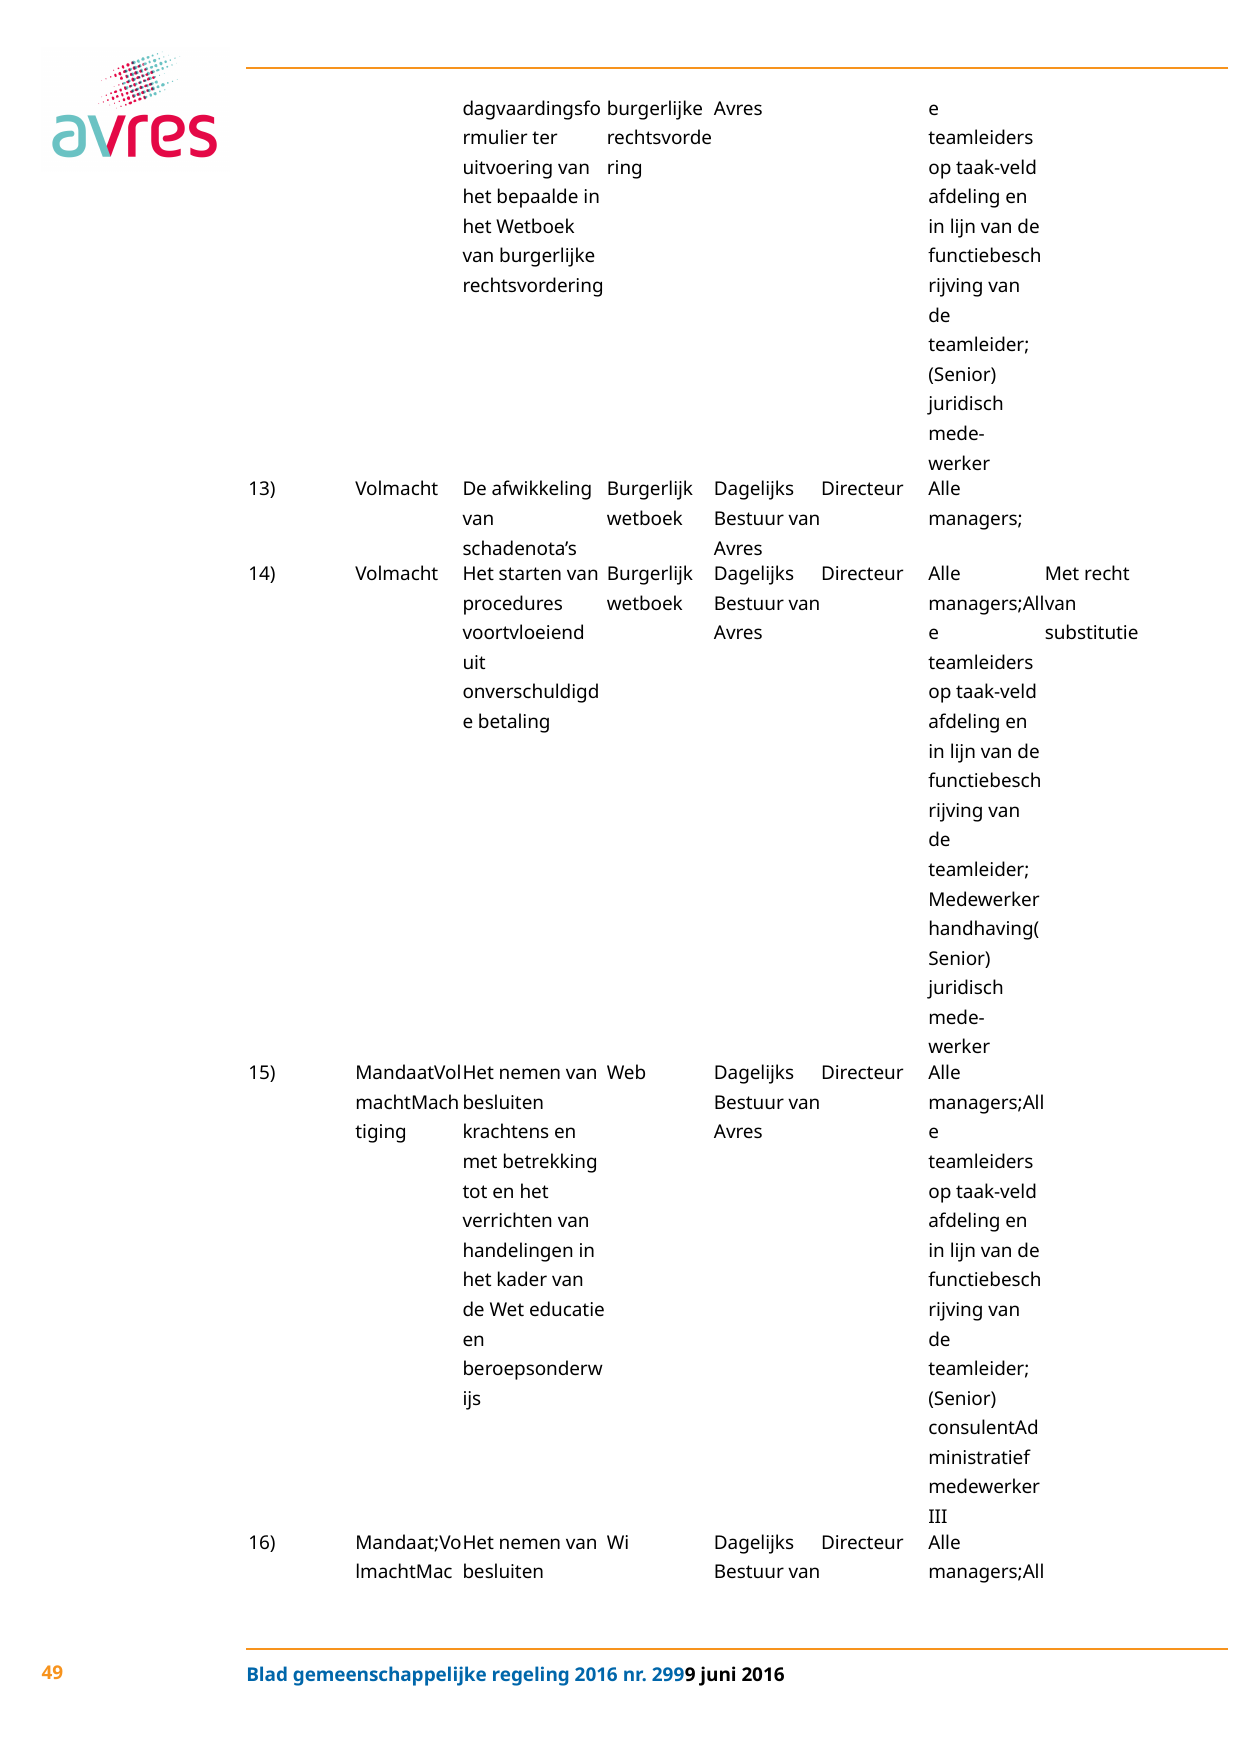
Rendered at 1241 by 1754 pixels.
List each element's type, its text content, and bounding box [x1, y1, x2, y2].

table_cell Het starten van procedures voortvloeiend uit onverschuldigde betaling [462, 560, 607, 1059]
table_cell Het nemen van besluiten [462, 1529, 607, 1584]
table_cell Dagelijks Bestuur van Avres [714, 560, 821, 1059]
table_cell Avres [714, 95, 821, 476]
table_cell [1045, 1529, 1152, 1584]
table_cell Directeur [821, 476, 928, 560]
table_cell Burgerlijk wetboek [607, 560, 714, 1059]
table_cell Wi [607, 1529, 714, 1584]
table_cell Met recht van substitutie [1045, 560, 1152, 1059]
picture [41, 47, 231, 172]
table_cell Directeur [821, 1529, 928, 1584]
table_cell 16) [248, 1529, 355, 1584]
table_cell De afwikkeling van schadenota’s [462, 476, 607, 560]
table_cell Alle managers;All [928, 1529, 1044, 1584]
table_cell [1045, 95, 1152, 476]
table_cell dagvaardingsformulier ter uitvoering van het bepaalde in het Wetboek van burgerlijke rechtsvordering [462, 95, 607, 476]
table_cell e teamleiders op taak-veld afdeling en in lijn van de functiebeschrijving van de teamleider;(Senior) juridisch mede-werker [928, 95, 1044, 476]
table_cell burgerlijke rechtsvordering [607, 95, 714, 476]
table_cell Mandaat;VolmachtMac [355, 1529, 462, 1584]
table_cell Alle managers;Alle teamleiders op taak-veld afdeling en in lijn van de functiebeschrijving van de teamleider;(Senior) consulentAdministratief medewerker III [928, 1060, 1044, 1529]
table_cell Volmacht [355, 476, 462, 560]
table_cell Dagelijks Bestuur van Avres [714, 1060, 821, 1529]
table_cell Directeur [821, 560, 928, 1059]
table_cell Web [607, 1060, 714, 1529]
table_cell Burgerlijk wetboek [607, 476, 714, 560]
table_cell Dagelijks Bestuur van [714, 1529, 821, 1584]
table_cell Het nemen van besluiten krachtens en met betrekking tot en het verrichten van handelingen in het kader van de Wet educatie en beroepsonderwijs [462, 1060, 607, 1529]
table_cell MandaatVolmachtMachtiging [355, 1060, 462, 1529]
table_cell Directeur [821, 1060, 928, 1529]
table_cell [1045, 1060, 1152, 1529]
table_cell [821, 95, 928, 476]
table_cell Alle managers; [928, 476, 1044, 560]
table_cell [355, 95, 462, 476]
table_cell Alle managers;Alle teamleiders op taak-veld afdeling en in lijn van de functiebeschrijving van de teamleider;Medewerker handhaving(Senior) juridisch mede-werker [928, 560, 1044, 1059]
table_cell Volmacht [355, 560, 462, 1059]
table_cell 13) [248, 476, 355, 560]
table_cell 15) [248, 1060, 355, 1529]
table_cell 14) [248, 560, 355, 1059]
table_cell [248, 95, 355, 476]
table_cell Dagelijks Bestuur van Avres [714, 476, 821, 560]
table_cell [1045, 476, 1152, 560]
